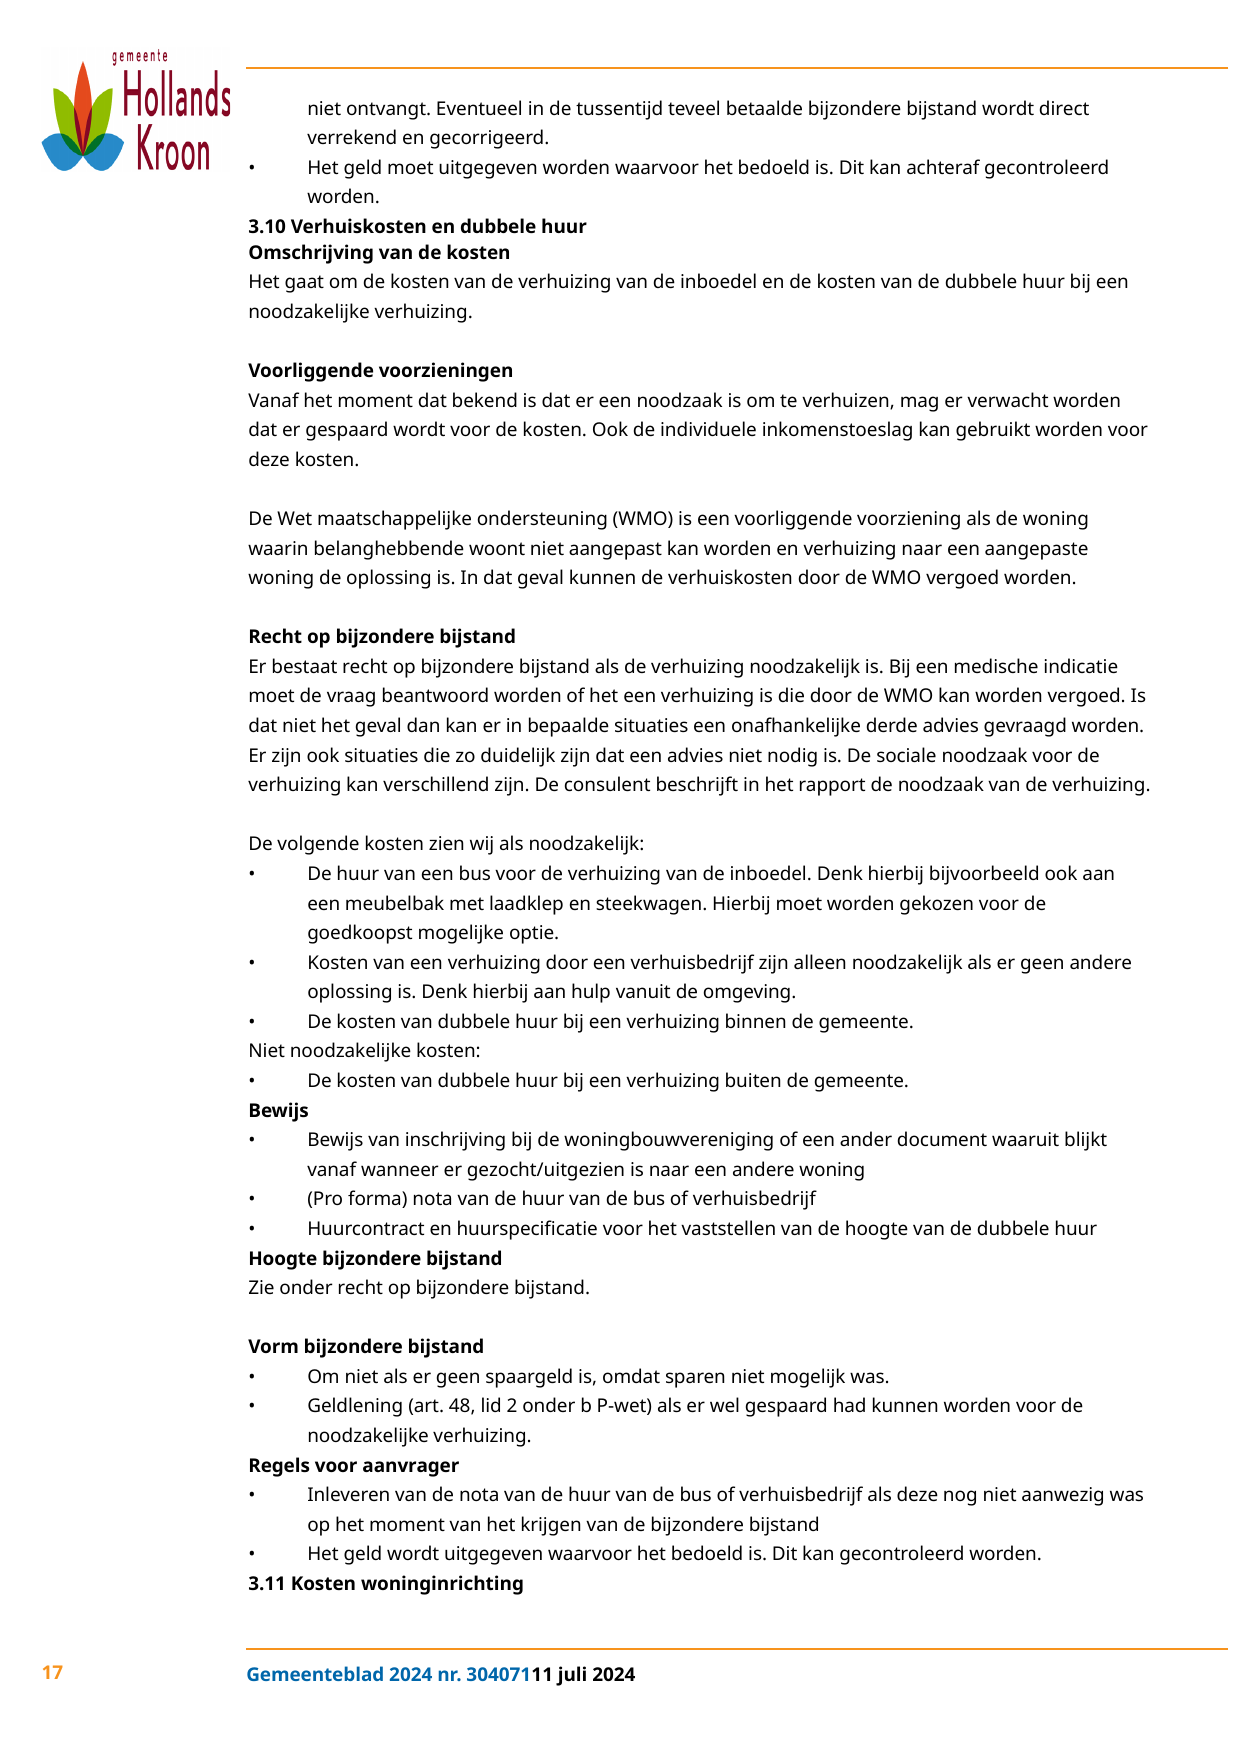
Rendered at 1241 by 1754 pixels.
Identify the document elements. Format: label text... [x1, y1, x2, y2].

list De huur van een bus voor de verhuizing van de inboedel. Denk hierbij bijvoorbeeld ook aan een meubelbak met laadklep en steekwagen. Hierbij moet worden gekozen voor de goedkoopst mogelijke optie. [248, 860, 1152, 945]
text Zie onder recht op bijzondere bijstand. [248, 1274, 1152, 1300]
list Inleveren van de nota van de huur van de bus of verhuisbedrijf als deze nog niet aanwezig was op het moment van het krijgen van de bijzondere bijstand [248, 1481, 1152, 1537]
list Bewijs van inschrijving bij de woningbouwvereniging of een ander document waaruit blijkt vanaf wanneer er gezocht/uitgezien is naar een andere woning [248, 1126, 1152, 1182]
text Niet noodzakelijke kosten: [248, 1038, 1152, 1063]
list Het geld wordt uitgegeven waarvoor het bedoeld is. Dit kan gecontroleerd worden. [248, 1541, 1152, 1566]
text Recht op bijzondere bijstand [248, 623, 1152, 649]
list Geldlening (art. 48, lid 2 onder b P-wet) als er wel gespaard had kunnen worden voor de noodzakelijke verhuizing. [248, 1393, 1152, 1448]
list Het geld moet uitgegeven worden waarvoor het bedoeld is. Dit kan achteraf gecontroleerd worden. [248, 154, 1152, 209]
list De kosten van dubbele huur bij een verhuizing binnen de gemeente. [248, 1008, 1152, 1034]
text Omschrijving van de kosten [248, 239, 1152, 264]
text 3.10 Verhuiskosten en dubbele huur [248, 213, 1152, 239]
list Huurcontract en huurspecificatie voor het vaststellen van de hoogte van de dubbele huur [248, 1215, 1152, 1241]
list De kosten van dubbele huur bij een verhuizing buiten de gemeente. [248, 1067, 1152, 1093]
picture [41, 47, 231, 172]
list niet ontvangt. Eventueel in de tussentijd teveel betaalde bijzondere bijstand wordt direct verrekend en gecorrigeerd. [248, 95, 1152, 150]
text Hoogte bijzondere bijstand [248, 1245, 1152, 1270]
text Regels voor aanvrager [248, 1452, 1152, 1477]
text De volgende kosten zien wij als noodzakelijk: [248, 831, 1152, 856]
text Vorm bijzondere bijstand [248, 1333, 1152, 1359]
list (Pro forma) nota van de huur van de bus of verhuisbedrijf [248, 1186, 1152, 1211]
text Het gaat om de kosten van de verhuizing van de inboedel en de kosten van de dubbele huur bij een noodzakelijke verhuizing. [248, 268, 1152, 324]
text Er bestaat recht op bijzondere bijstand als de verhuizing noodzakelijk is. Bij een medische indicatie moet de vraag beantwoord worden of het een verhuizing is die door de WMO kan worden vergoed. Is dat niet het geval dan kan er in bepaalde situaties een onafhankelijke derde advies gevraagd worden. Er zijn ook situaties die zo duidelijk zijn dat een advies niet nodig is. De sociale noodzaak voor de verhuizing kan verschillend zijn. De consulent beschrijft in het rapport de noodzaak van de verhuizing. [248, 653, 1152, 797]
list Kosten van een verhuizing door een verhuisbedrijf zijn alleen noodzakelijk als er geen andere oplossing is. Denk hierbij aan hulp vanuit de omgeving. [248, 949, 1152, 1004]
text Voorliggende voorzieningen [248, 357, 1152, 383]
text 3.11 Kosten woninginrichting [248, 1570, 1152, 1596]
text Bewijs [248, 1097, 1152, 1122]
list Om niet als er geen spaargeld is, omdat sparen niet mogelijk was. [248, 1363, 1152, 1389]
text Vanaf het moment dat bekend is dat er een noodzaak is om te verhuizen, mag er verwacht worden dat er gespaard wordt voor de kosten. Ook de individuele inkomenstoeslag kan gebruikt worden voor deze kosten. [248, 387, 1152, 472]
text De Wet maatschappelijke ondersteuning (WMO) is een voorliggende voorziening als de woning waarin belanghebbende woont niet aangepast kan worden en verhuizing naar een aangepaste woning de oplossing is. In dat geval kunnen de verhuiskosten door de WMO vergoed worden. [248, 505, 1152, 590]
